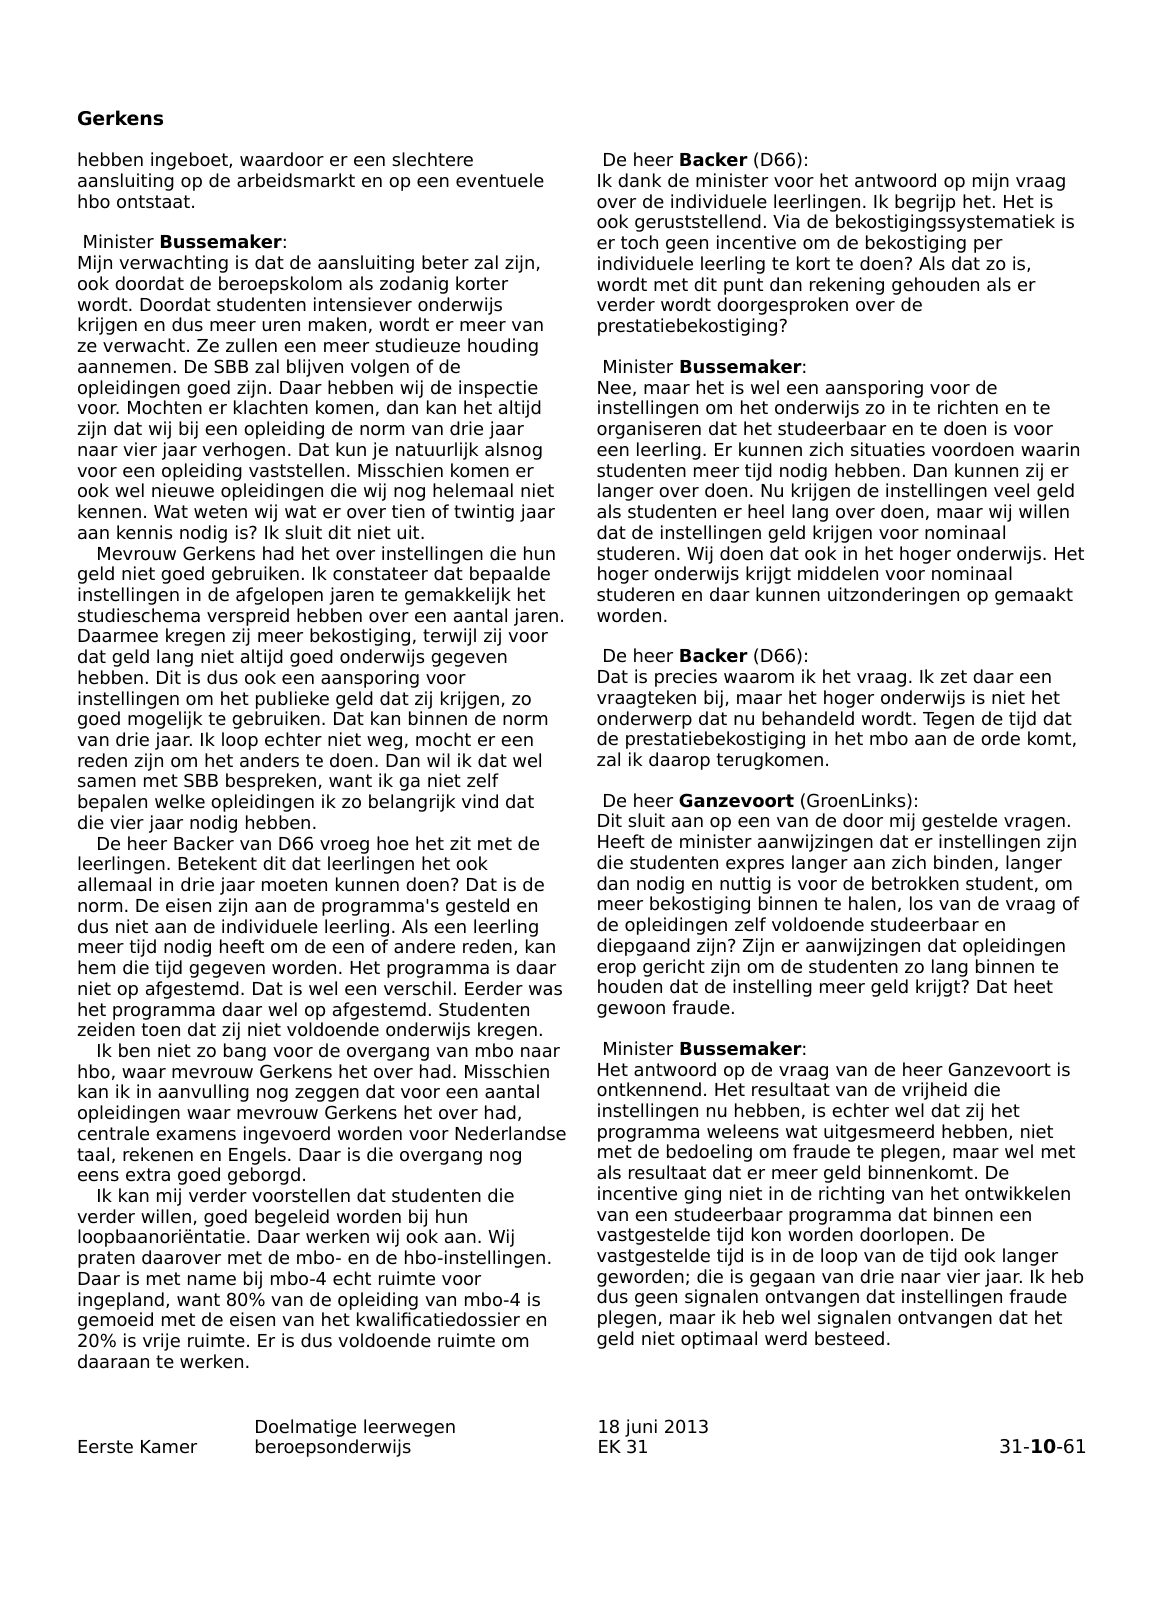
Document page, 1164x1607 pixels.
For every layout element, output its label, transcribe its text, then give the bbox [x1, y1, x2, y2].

text Minister Bussemaker: [596, 1039, 1087, 1059]
text De heer Backer (D66): [596, 150, 1087, 171]
text De heer Backer van D66 vroeg hoe het zit met de leerlingen. Betekent dit dat leerlingen het ook allemaal in drie jaar moeten kunnen doen? Dat is de norm. De eisen zijn aan de programma's gesteld en dus niet aan de individuele leerling. Als een leerling meer tijd nodig heeft om de een of andere reden, kan hem die tijd gegeven worden. Het programma is daar niet op afgestemd. Dat is wel een verschil. Eerder was het programma daar wel op afgestemd. Studenten zeiden toen dat zij niet voldoende onderwijs kregen. [77, 833, 567, 1041]
text Minister Bussemaker: [596, 357, 1087, 377]
text hebben ingeboet, waardoor er een slechtere aansluiting op de arbeidsmarkt en op een eventuele hbo ontstaat. [77, 150, 567, 212]
text Dat is precies waarom ik het vraag. Ik zet daar een vraagteken bij, maar het hoger onderwijs is niet het onderwerp dat nu behandeld wordt. Tegen de tijd dat de prestatiebekostiging in het mbo aan de orde komt, zal ik daarop terugkomen. [596, 667, 1087, 771]
text De heer Backer (D66): [596, 646, 1087, 667]
text Het antwoord op de vraag van de heer Ganzevoort is ontkennend. Het resultaat van de vrijheid die instellingen nu hebben, is echter wel dat zij het programma weleens wat uitgesmeerd hebben, niet met de bedoeling om fraude te plegen, maar wel met als resultaat dat er meer geld binnenkomt. De incentive ging niet in de richting van het ontwikkelen van een studeerbaar programma dat binnen een vastgestelde tijd kon worden doorlopen. De vastgestelde tijd is in de loop van de tijd ook langer geworden; die is gegaan van drie naar vier jaar. Ik heb dus geen signalen ontvangen dat instellingen fraude plegen, maar ik heb wel signalen ontvangen dat het geld niet optimaal werd besteed. [596, 1059, 1087, 1349]
text Ik ben niet zo bang voor de overgang van mbo naar hbo, waar mevrouw Gerkens het over had. Misschien kan ik in aanvulling nog zeggen dat voor een aantal opleidingen waar mevrouw Gerkens het over had, centrale examens ingevoerd worden voor Nederlandse taal, rekenen en Engels. Daar is die overgang nog eens extra goed geborgd. [77, 1041, 567, 1186]
text Ik kan mij verder voorstellen dat studenten die verder willen, goed begeleid worden bij hun loopbaanoriëntatie. Daar werken wij ook aan. Wij praten daarover met de mbo- en de hbo-instellingen. Daar is met name bij mbo-4 echt ruimte voor ingepland, want 80% van de opleiding van mbo-4 is gemoeid met de eisen van het kwalificatiedossier en 20% is vrije ruimte. Er is dus voldoende ruimte om daaraan te werken. [77, 1186, 567, 1372]
text De heer Ganzevoort (GroenLinks): [596, 791, 1087, 811]
text Mijn verwachting is dat de aansluiting beter zal zijn, ook doordat de beroepskolom als zodanig korter wordt. Doordat studenten intensiever onderwijs krijgen en dus meer uren maken, wordt er meer van ze verwacht. Ze zullen een meer studieuze houding aannemen. De SBB zal blijven volgen of de opleidingen goed zijn. Daar hebben wij de inspectie voor. Mochten er klachten komen, dan kan het altijd zijn dat wij bij een opleiding de norm van drie jaar naar vier jaar verhogen. Dat kun je natuurlijk alsnog voor een opleiding vaststellen. Misschien komen er ook wel nieuwe opleidingen die wij nog helemaal niet kennen. Wat weten wij wat er over tien of twintig jaar aan kennis nodig is? Ik sluit dit niet uit. [77, 253, 567, 543]
text Nee, maar het is wel een aansporing voor de instellingen om het onderwijs zo in te richten en te organiseren dat het studeerbaar en te doen is voor een leerling. Er kunnen zich situaties voordoen waarin studenten meer tijd nodig hebben. Dan kunnen zij er langer over doen. Nu krijgen de instellingen veel geld als studenten er heel lang over doen, maar wij willen dat de instellingen geld krijgen voor nominaal studeren. Wij doen dat ook in het hoger onderwijs. Het hoger onderwijs krijgt middelen voor nominaal studeren en daar kunnen uitzonderingen op gemaakt worden. [596, 377, 1087, 626]
text Dit sluit aan op een van de door mij gestelde vragen. Heeft de minister aanwijzingen dat er instellingen zijn die studenten expres langer aan zich binden, langer dan nodig en nuttig is voor de betrokken student, om meer bekostiging binnen te halen, los van de vraag of de opleidingen zelf voldoende studeerbaar en diepgaand zijn? Zijn er aanwijzingen dat opleidingen erop gericht zijn om de studenten zo lang binnen te houden dat de instelling meer geld krijgt? Dat heet gewoon fraude. [596, 811, 1087, 1019]
text Minister Bussemaker: [77, 232, 567, 253]
text Mevrouw Gerkens had het over instellingen die hun geld niet goed gebruiken. Ik constateer dat bepaalde instellingen in de afgelopen jaren te gemakkelijk het studieschema verspreid hebben over een aantal jaren. Daarmee kregen zij meer bekostiging, terwijl zij voor dat geld lang niet altijd goed onderwijs gegeven hebben. Dit is dus ook een aansporing voor instellingen om het publieke geld dat zij krijgen, zo goed mogelijk te gebruiken. Dat kan binnen de norm van drie jaar. Ik loop echter niet weg, mocht er een reden zijn om het anders te doen. Dan wil ik dat wel samen met SBB bespreken, want ik ga niet zelf bepalen welke opleidingen ik zo belangrijk vind dat die vier jaar nodig hebben. [77, 543, 567, 833]
text Ik dank de minister voor het antwoord op mijn vraag over de individuele leerlingen. Ik begrijp het. Het is ook geruststellend. Via de bekostigingssystematiek is er toch geen incentive om de bekostiging per individuele leerling te kort te doen? Als dat zo is, wordt met dit punt dan rekening gehouden als er verder wordt doorgesproken over de prestatiebekostiging? [596, 171, 1087, 337]
